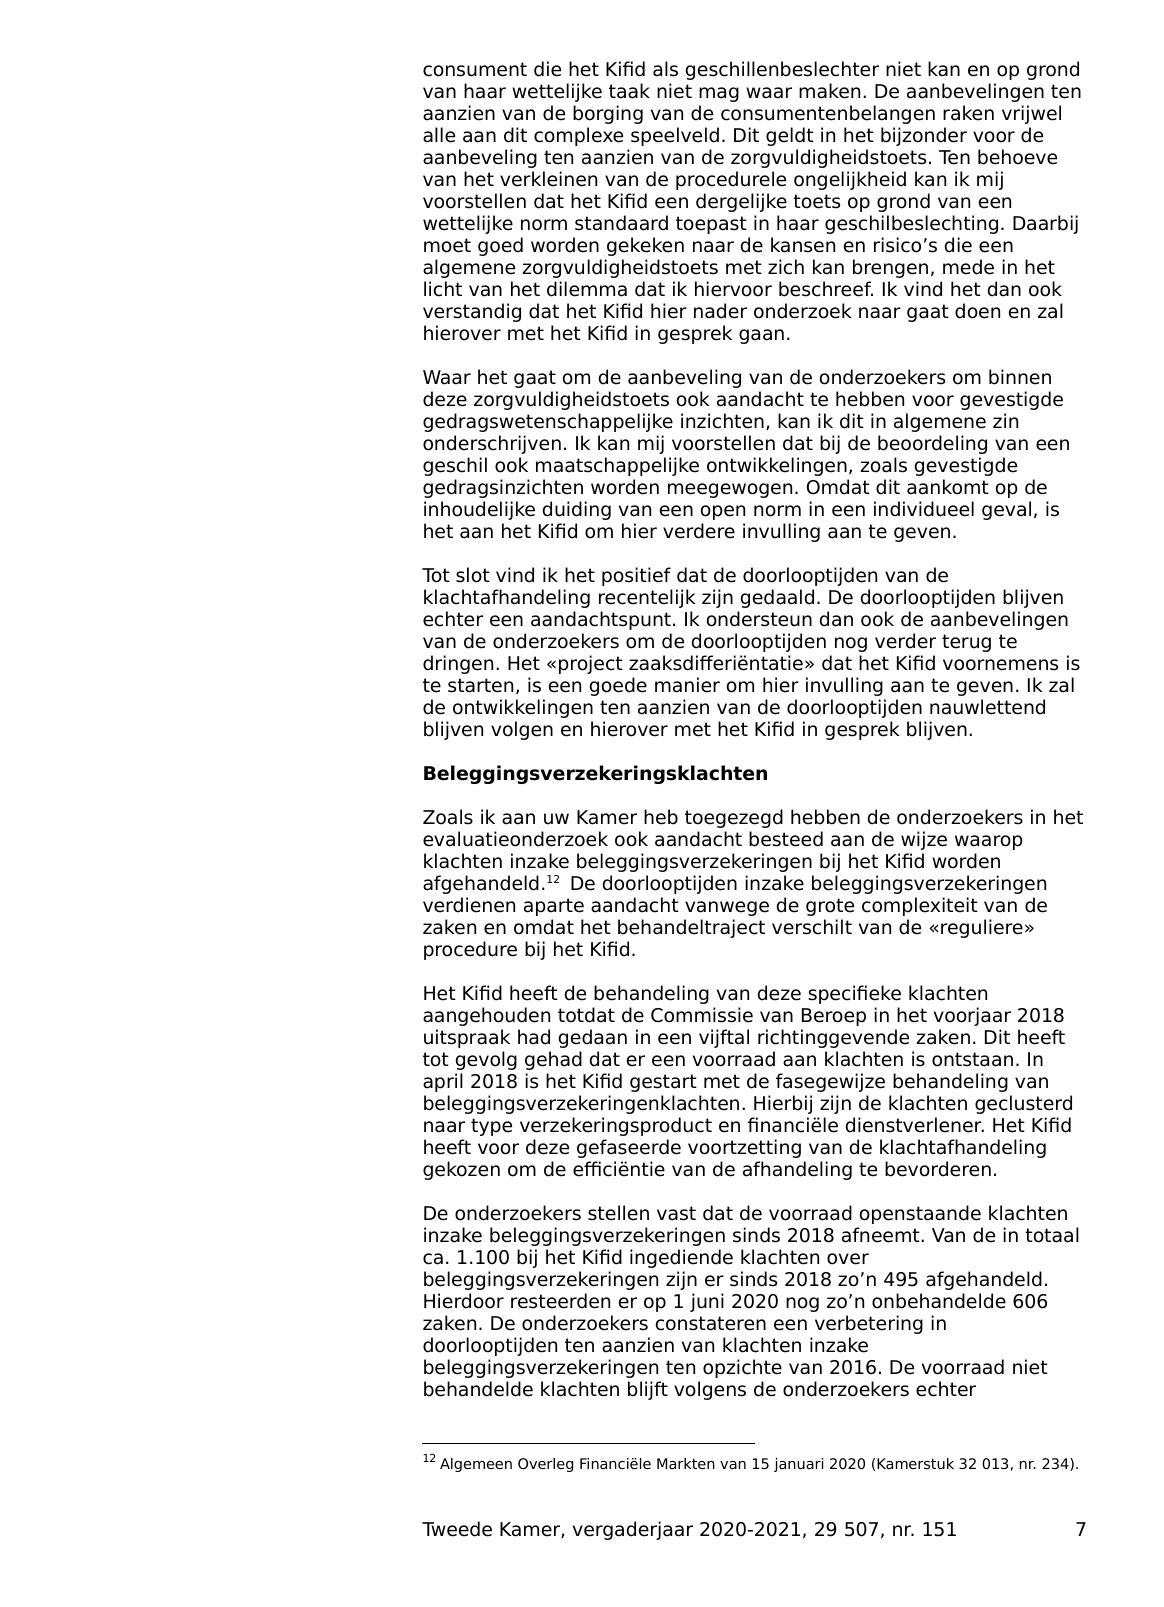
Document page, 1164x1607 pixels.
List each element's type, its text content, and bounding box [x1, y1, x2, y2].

text Zoals ik aan uw Kamer heb toegezegd hebben de onderzoekers in het evaluatieonderzoek ook aandacht besteed aan de wijze waarop klachten inzake beleggingsverzekeringen bij het Kifid worden afgehandeld. De doorlooptijden inzake beleggingsverzekeringen verdienen aparte aandacht vanwege de grote complexiteit van de zaken en omdat het behandeltraject verschilt van de «reguliere» procedure bij het Kifid. [422, 807, 1087, 961]
text Tot slot vind ik het positief dat de doorlooptijden van de klachtafhandeling recentelijk zijn gedaald. De doorlooptijden blijven echter een aandachtspunt. Ik ondersteun dan ook de aanbevelingen van de onderzoekers om de doorlooptijden nog verder terug te dringen. Het «project zaaksdifferiëntatie» dat het Kifid voornemens is te starten, is een goede manier om hier invulling aan te geven. Ik zal de ontwikkelingen ten aanzien van de doorlooptijden nauwlettend blijven volgen en hierover met het Kifid in gesprek blijven. [422, 565, 1087, 741]
text Het Kifid heeft de behandeling van deze specifieke klachten aangehouden totdat de Commissie van Beroep in het voorjaar 2018 uitspraak had gedaan in een vijftal richtinggevende zaken. Dit heeft tot gevolg gehad dat er een voorraad aan klachten is ontstaan. In april 2018 is het Kifid gestart met de fasegewijze behandeling van beleggingsverzekeringenklachten. Hierbij zijn de klachten geclusterd naar type verzekeringsproduct en financiële dienstverlener. Het Kifid heeft voor deze gefaseerde voortzetting van de klachtafhandeling gekozen om de efficiëntie van de afhandeling te bevorderen. [422, 983, 1087, 1181]
text consument die het Kifid als geschillenbeslechter niet kan en op grond van haar wettelijke taak niet mag waar maken. De aanbevelingen ten aanzien van de borging van de consumentenbelangen raken vrijwel alle aan dit complexe speelveld. Dit geldt in het bijzonder voor de aanbeveling ten aanzien van de zorgvuldigheidstoets. Ten behoeve van het verkleinen van de procedurele ongelijkheid kan ik mij voorstellen dat het Kifid een dergelijke toets op grond van een wettelijke norm standaard toepast in haar geschilbeslechting. Daarbij moet goed worden gekeken naar de kansen en risico’s die een algemene zorgvuldigheidstoets met zich kan brengen, mede in het licht van het dilemma dat ik hiervoor beschreef. Ik vind het dan ook verstandig dat het Kifid hier nader onderzoek naar gaat doen en zal hierover met het Kifid in gesprek gaan. [422, 59, 1087, 345]
subtitle Beleggingsverzekeringsklachten [422, 763, 1087, 785]
text Algemeen Overleg Financiële Markten van 15 januari 2020 (Kamerstuk 32 013, nr. 234). [422, 1452, 1087, 1474]
text De onderzoekers stellen vast dat de voorraad openstaande klachten inzake beleggingsverzekeringen sinds 2018 afneemt. Van de in totaal ca. 1.100 bij het Kifid ingediende klachten over beleggingsverzekeringen zijn er sinds 2018 zo’n 495 afgehandeld. Hierdoor resteerden er op 1 juni 2020 nog zo’n onbehandelde 606 zaken. De onderzoekers constateren een verbetering in doorlooptijden ten aanzien van klachten inzake beleggingsverzekeringen ten opzichte van 2016. De voorraad niet behandelde klachten blijft volgens de onderzoekers echter [422, 1203, 1087, 1401]
text Waar het gaat om de aanbeveling van de onderzoekers om binnen deze zorgvuldigheidstoets ook aandacht te hebben voor gevestigde gedragswetenschappelijke inzichten, kan ik dit in algemene zin onderschrijven. Ik kan mij voorstellen dat bij de beoordeling van een geschil ook maatschappelijke ontwikkelingen, zoals gevestigde gedragsinzichten worden meegewogen. Omdat dit aankomt op de inhoudelijke duiding van een open norm in een individueel geval, is het aan het Kifid om hier verdere invulling aan te geven. [422, 367, 1087, 543]
